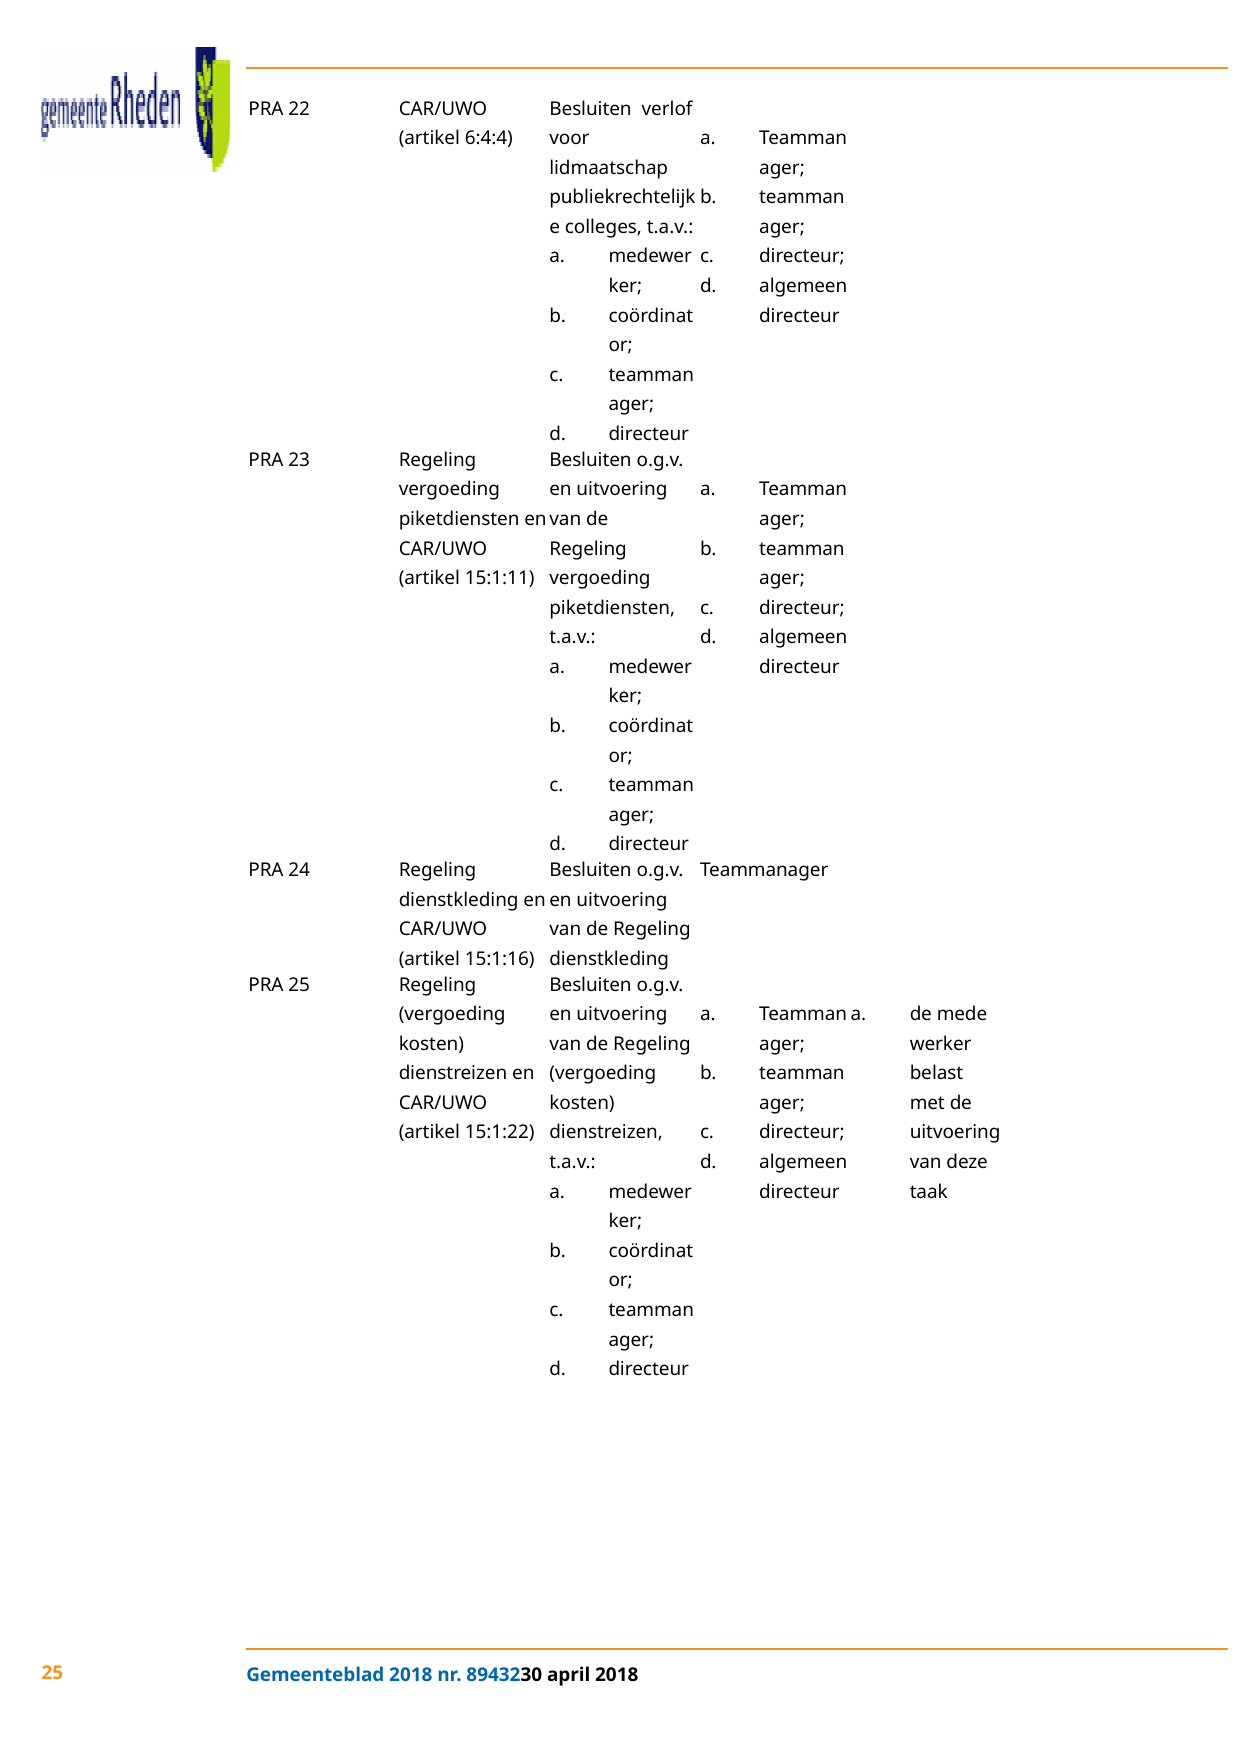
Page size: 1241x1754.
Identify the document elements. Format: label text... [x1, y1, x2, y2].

table_cell Teammanager; teammanager; directeur; algemeen directeur [700, 446, 850, 856]
table_cell Regeling (vergoeding kosten) dienstreizen en CAR/UWO (artikel 15:1:22) [399, 971, 549, 1381]
table_cell Besluiten verlof voor lidmaatschap publiekrechtelijke colleges, t.a.v.: medewerker; coördinator; teammanager; directeur [549, 95, 700, 446]
table_cell [1001, 971, 1152, 1381]
table_cell de medewerker belast met de uitvoering van deze taak [850, 971, 1001, 1381]
table_cell [850, 446, 1001, 856]
table_cell Teammanager; teammanager; directeur; algemeen directeur [700, 971, 850, 1381]
table_cell Regeling vergoeding piketdiensten en CAR/UWO (artikel 15:1:11) [399, 446, 549, 856]
table_cell PRA 24 [248, 856, 398, 971]
table_cell Besluiten o.g.v. en uitvoering van de Regeling vergoeding piketdiensten, t.a.v.: medewerker; coördinator; teammanager; directeur [549, 446, 700, 856]
table_cell CAR/UWO (artikel 6:4:4) [399, 95, 549, 446]
table_cell Besluiten o.g.v. en uitvoering van de Regeling dienstkleding [549, 856, 700, 971]
table_cell [1001, 95, 1152, 446]
table_cell [850, 95, 1001, 446]
table_cell PRA 22 [248, 95, 398, 446]
table_cell Besluiten o.g.v. en uitvoering van de Regeling (vergoeding kosten) dienstreizen, t.a.v.: medewerker; coördinator; teammanager; directeur [549, 971, 700, 1381]
table_cell [1001, 446, 1152, 856]
picture [41, 47, 231, 172]
table_cell PRA 23 [248, 446, 398, 856]
table_cell Teammanager [700, 856, 850, 971]
table_cell Teammanager; teammanager; directeur; algemeen directeur [700, 95, 850, 446]
table_cell [1001, 856, 1152, 971]
table_cell [850, 856, 1001, 971]
table_cell Regeling dienstkleding en CAR/UWO (artikel 15:1:16) [399, 856, 549, 971]
table_cell PRA 25 [248, 971, 398, 1381]
